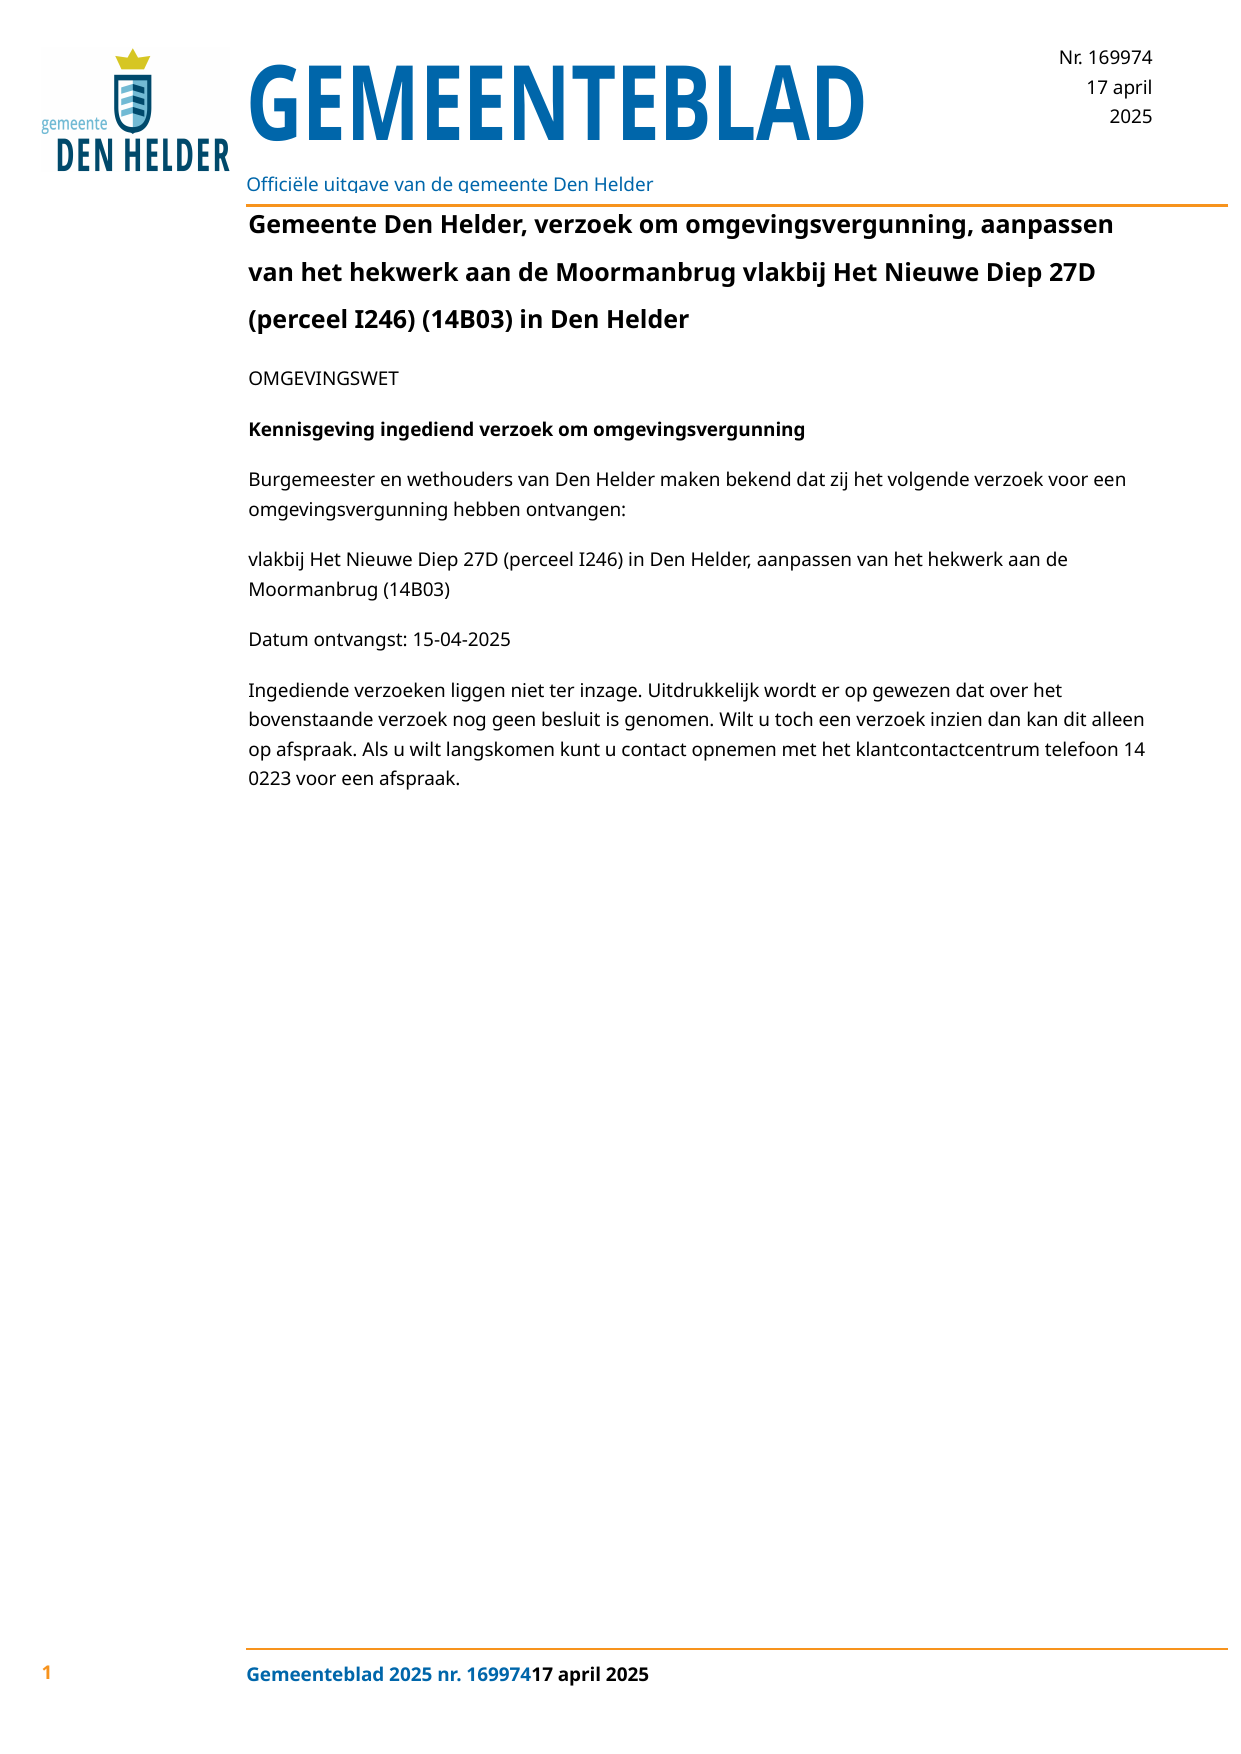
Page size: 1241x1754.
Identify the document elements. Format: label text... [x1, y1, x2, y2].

text OMGEVINGSWET [248, 366, 1152, 391]
picture [182, 144, 187, 165]
text Gemeente Den Helder, verzoek om omgevingsvergunning, aanpassen van het hekwerk aan de Moormanbrug vlakbij Het Nieuwe Diep 27D (perceel I246) (14B03) in Den Helder [248, 207, 1152, 336]
picture [41, 47, 231, 172]
text vlakbij Het Nieuwe Diep 27D (perceel I246) in Den Helder, aanpassen van het hekwerk aan de Moormanbrug (14B03) [248, 546, 1152, 602]
picture [100, 154, 106, 172]
picture [130, 157, 135, 172]
picture [220, 160, 224, 172]
text Datum ontvangst: 15-04-2025 [248, 626, 1152, 652]
picture [63, 144, 68, 165]
text Ingediende verzoeken liggen niet ter inzage. Uitdrukkelijk wordt er op gewezen dat over het bovenstaande verzoek nog geen besluit is genomen. Wilt u toch een verzoek inzien dan kan dit alleen op afspraak. Als u wilt langskomen kunt u contact opnemen met het klantcontactcentrum telefoon 14 0223 voor een afspraak. [248, 677, 1152, 791]
text Burgemeester en wethouders van Den Helder maken bekend dat zij het volgende verzoek voor een omgevingsvergunning hebben ontvangen: [248, 466, 1152, 522]
text Kennisgeving ingediend verzoek om omgevingsvergunning [248, 416, 1152, 442]
